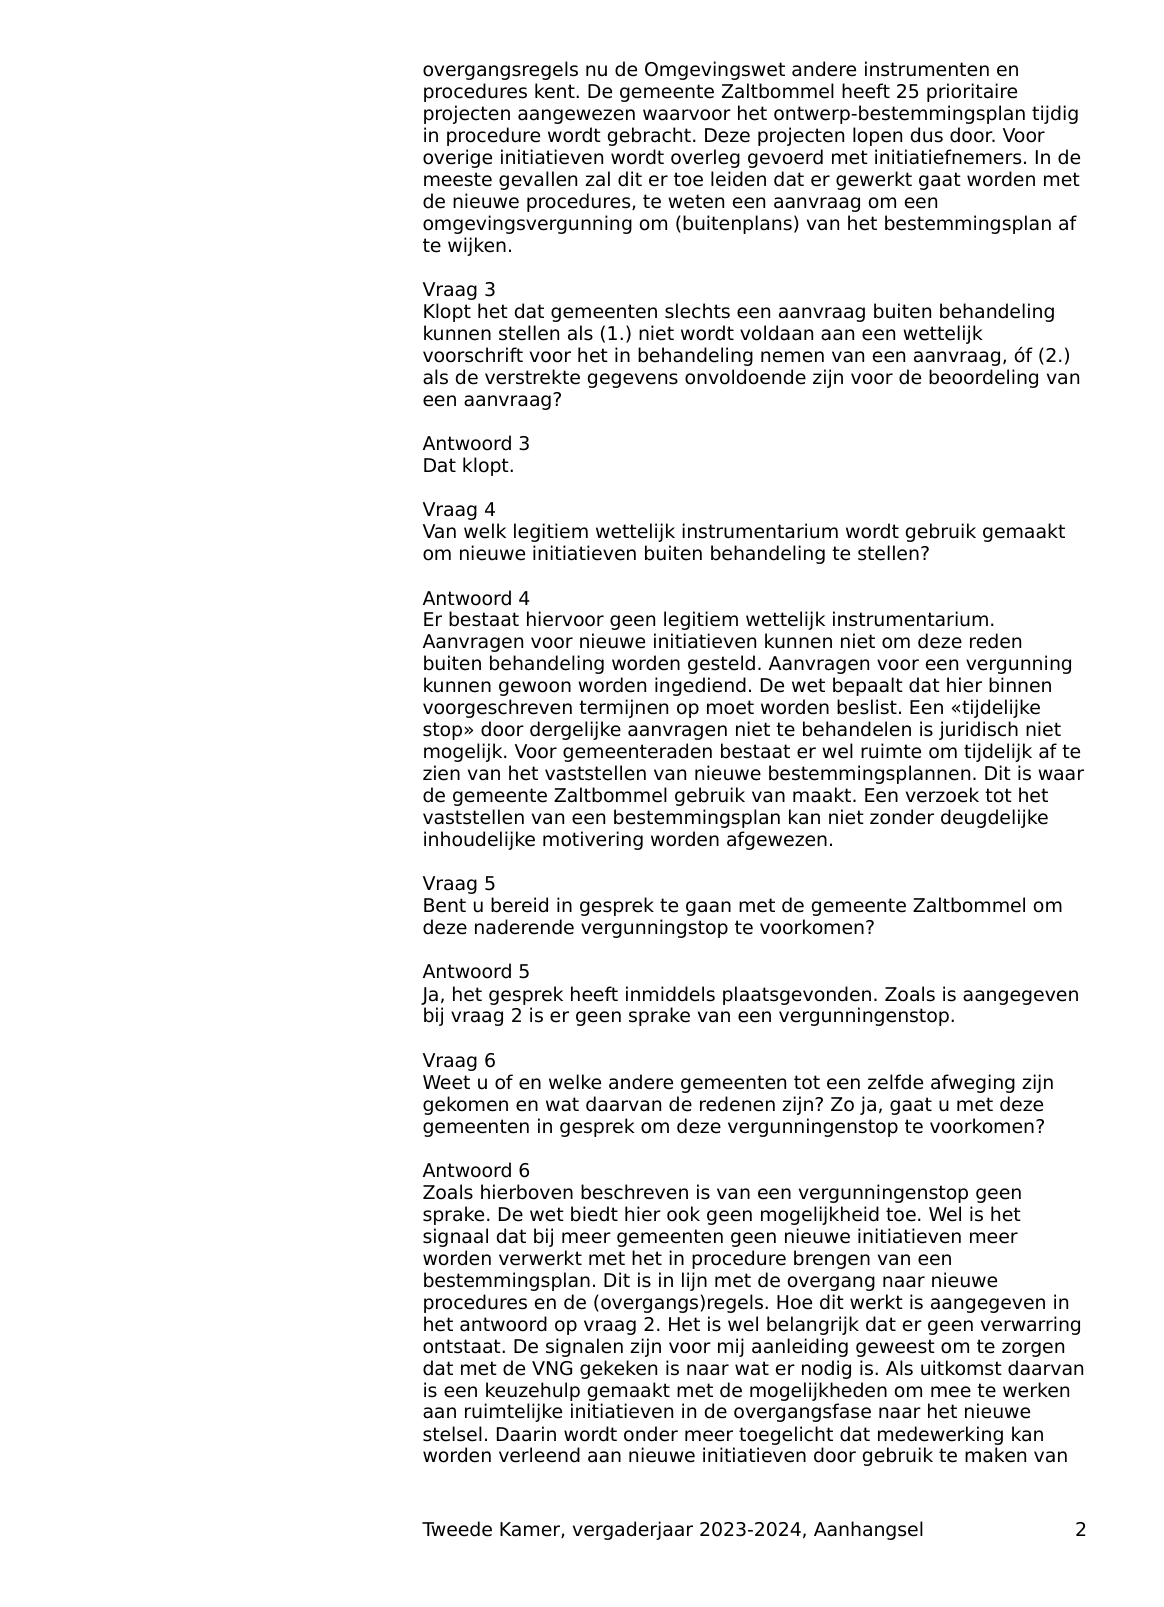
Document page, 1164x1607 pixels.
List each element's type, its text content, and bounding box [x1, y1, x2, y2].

text Weet u of en welke andere gemeenten tot een zelfde afweging zijn gekomen en wat daarvan de redenen zijn? Zo ja, gaat u met deze gemeenten in gesprek om deze vergunningenstop te voorkomen? [422, 1072, 1087, 1137]
text Antwoord 4 [422, 587, 1087, 609]
text overgangsregels nu de Omgevingswet andere instrumenten en procedures kent. De gemeente Zaltbommel heeft 25 prioritaire projecten aangewezen waarvoor het ontwerp-bestemmingsplan tijdig in procedure wordt gebracht. Deze projecten lopen dus door. Voor overige initiatieven wordt overleg gevoerd met initiatiefnemers. In de meeste gevallen zal dit er toe leiden dat er gewerkt gaat worden met de nieuwe procedures, te weten een aanvraag om een omgevingsvergunning om (buitenplans) van het bestemmingsplan af te wijken. [422, 59, 1087, 257]
text Er bestaat hiervoor geen legitiem wettelijk instrumentarium. Aanvragen voor nieuwe initiatieven kunnen niet om deze reden buiten behandeling worden gesteld. Aanvragen voor een vergunning kunnen gewoon worden ingediend. De wet bepaalt dat hier binnen voorgeschreven termijnen op moet worden beslist. Een «tijdelijke stop» door dergelijke aanvragen niet te behandelen is juridisch niet mogelijk. Voor gemeenteraden bestaat er wel ruimte om tijdelijk af te zien van het vaststellen van nieuwe bestemmingsplannen. Dit is waar de gemeente Zaltbommel gebruik van maakt. Een verzoek tot het vaststellen van een bestemmingsplan kan niet zonder deugdelijke inhoudelijke motivering worden afgewezen. [422, 609, 1087, 851]
text Antwoord 3 [422, 433, 1087, 455]
text Ja, het gesprek heeft inmiddels plaatsgevonden. Zoals is aangegeven bij vraag 2 is er geen sprake van een vergunningenstop. [422, 983, 1087, 1027]
text Klopt het dat gemeenten slechts een aanvraag buiten behandeling kunnen stellen als (1.) niet wordt voldaan aan een wettelijk voorschrift voor het in behandeling nemen van een aanvraag, óf (2.) als de verstrekte gegevens onvoldoende zijn voor de beoordeling van een aanvraag? [422, 301, 1087, 411]
text Van welk legitiem wettelijk instrumentarium wordt gebruik gemaakt om nieuwe initiatieven buiten behandeling te stellen? [422, 521, 1087, 565]
text Dat klopt. [422, 455, 1087, 477]
text Zoals hierboven beschreven is van een vergunningenstop geen sprake. De wet biedt hier ook geen mogelijkheid toe. Wel is het signaal dat bij meer gemeenten geen nieuwe initiatieven meer worden verwerkt met het in procedure brengen van een bestemmingsplan. Dit is in lijn met de overgang naar nieuwe procedures en de (overgangs)regels. Hoe dit werkt is aangegeven in het antwoord op vraag 2. Het is wel belangrijk dat er geen verwarring ontstaat. De signalen zijn voor mij aanleiding geweest om te zorgen dat met de VNG gekeken is naar wat er nodig is. Als uitkomst daarvan is een keuzehulp gemaakt met de mogelijkheden om mee te werken aan ruimtelijke initiatieven in de overgangsfase naar het nieuwe stelsel. Daarin wordt onder meer toegelicht dat medewerking kan worden verleend aan nieuwe initiatieven door gebruik te maken van [422, 1182, 1087, 1467]
text Vraag 3 [422, 279, 1087, 301]
text Vraag 6 [422, 1049, 1087, 1072]
text Vraag 5 [422, 873, 1087, 895]
text Vraag 4 [422, 499, 1087, 521]
text Antwoord 6 [422, 1160, 1087, 1182]
text Antwoord 5 [422, 961, 1087, 983]
text Bent u bereid in gesprek te gaan met de gemeente Zaltbommel om deze naderende vergunningstop te voorkomen? [422, 895, 1087, 939]
